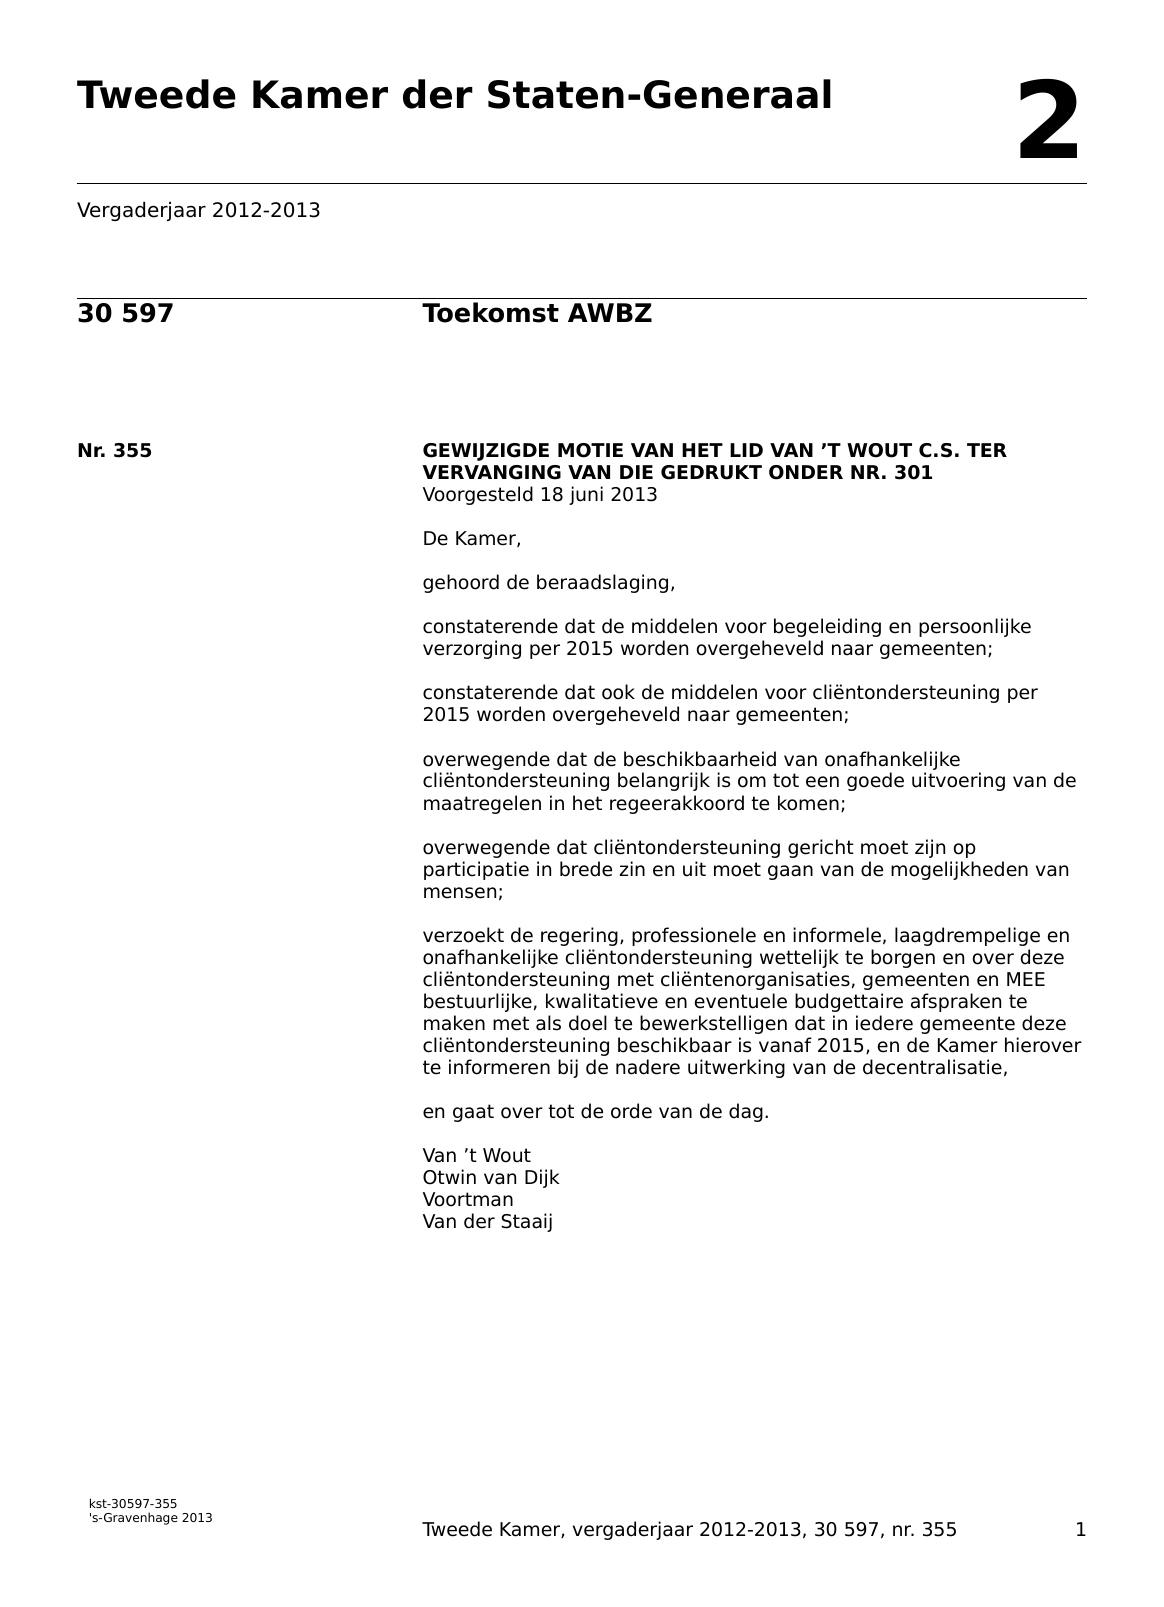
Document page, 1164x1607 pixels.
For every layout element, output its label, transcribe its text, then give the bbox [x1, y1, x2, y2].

text verzoekt de regering, professionele en informele, laagdrempelige en onafhankelijke cliëntondersteuning wettelijk te borgen en over deze cliëntondersteuning met cliëntenorganisaties, gemeenten en MEE bestuurlijke, kwalitatieve en eventuele budgettaire afspraken te maken met als doel te bewerkstelligen dat in iedere gemeente deze cliëntondersteuning beschikbaar is vanaf 2015, en de Kamer hierover te informeren bij de nadere uitwerking van de decentralisatie, [422, 925, 1087, 1078]
table_cell Vergaderjaar 2012-2013 [77, 184, 1087, 298]
text Van ’t Wout [422, 1145, 1087, 1167]
subtitle 30 597 Toekomst AWBZ [77, 299, 1087, 329]
text kst-30597-355 [88, 1497, 323, 1511]
table_header 2 [886, 59, 1087, 183]
text De Kamer, [422, 528, 1087, 550]
text constaterende dat ook de middelen voor cliëntondersteuning per 2015 worden overgeheveld naar gemeenten; [422, 682, 1087, 726]
text Van der Staaij [422, 1211, 1087, 1233]
text gehoord de beraadslaging, [422, 572, 1087, 594]
text en gaat over tot de orde van de dag. [422, 1101, 1087, 1123]
text 's-Gravenhage 2013 [88, 1511, 323, 1525]
text constaterende dat de middelen voor begeleiding en persoonlijke verzorging per 2015 worden overgeheveld naar gemeenten; [422, 616, 1087, 660]
text Voortman [422, 1189, 1087, 1211]
text overwegende dat de beschikbaarheid van onafhankelijke cliëntondersteuning belangrijk is om tot een goede uitvoering van de maatregelen in het regeerakkoord te komen; [422, 748, 1087, 814]
table_header Tweede Kamer der Staten-Generaal [77, 59, 886, 183]
text Otwin van Dijk [422, 1167, 1087, 1189]
subtitle Nr. 355 GEWIJZIGDE MOTIE VAN HET LID VAN ’T WOUT C.S. TER VERVANGING VAN DIE GEDRUKT ONDER NR. 301 [77, 440, 1087, 484]
text overwegende dat cliëntondersteuning gericht moet zijn op participatie in brede zin en uit moet gaan van de mogelijkheden van mensen; [422, 837, 1087, 902]
text Voorgesteld 18 juni 2013 [422, 484, 1087, 506]
